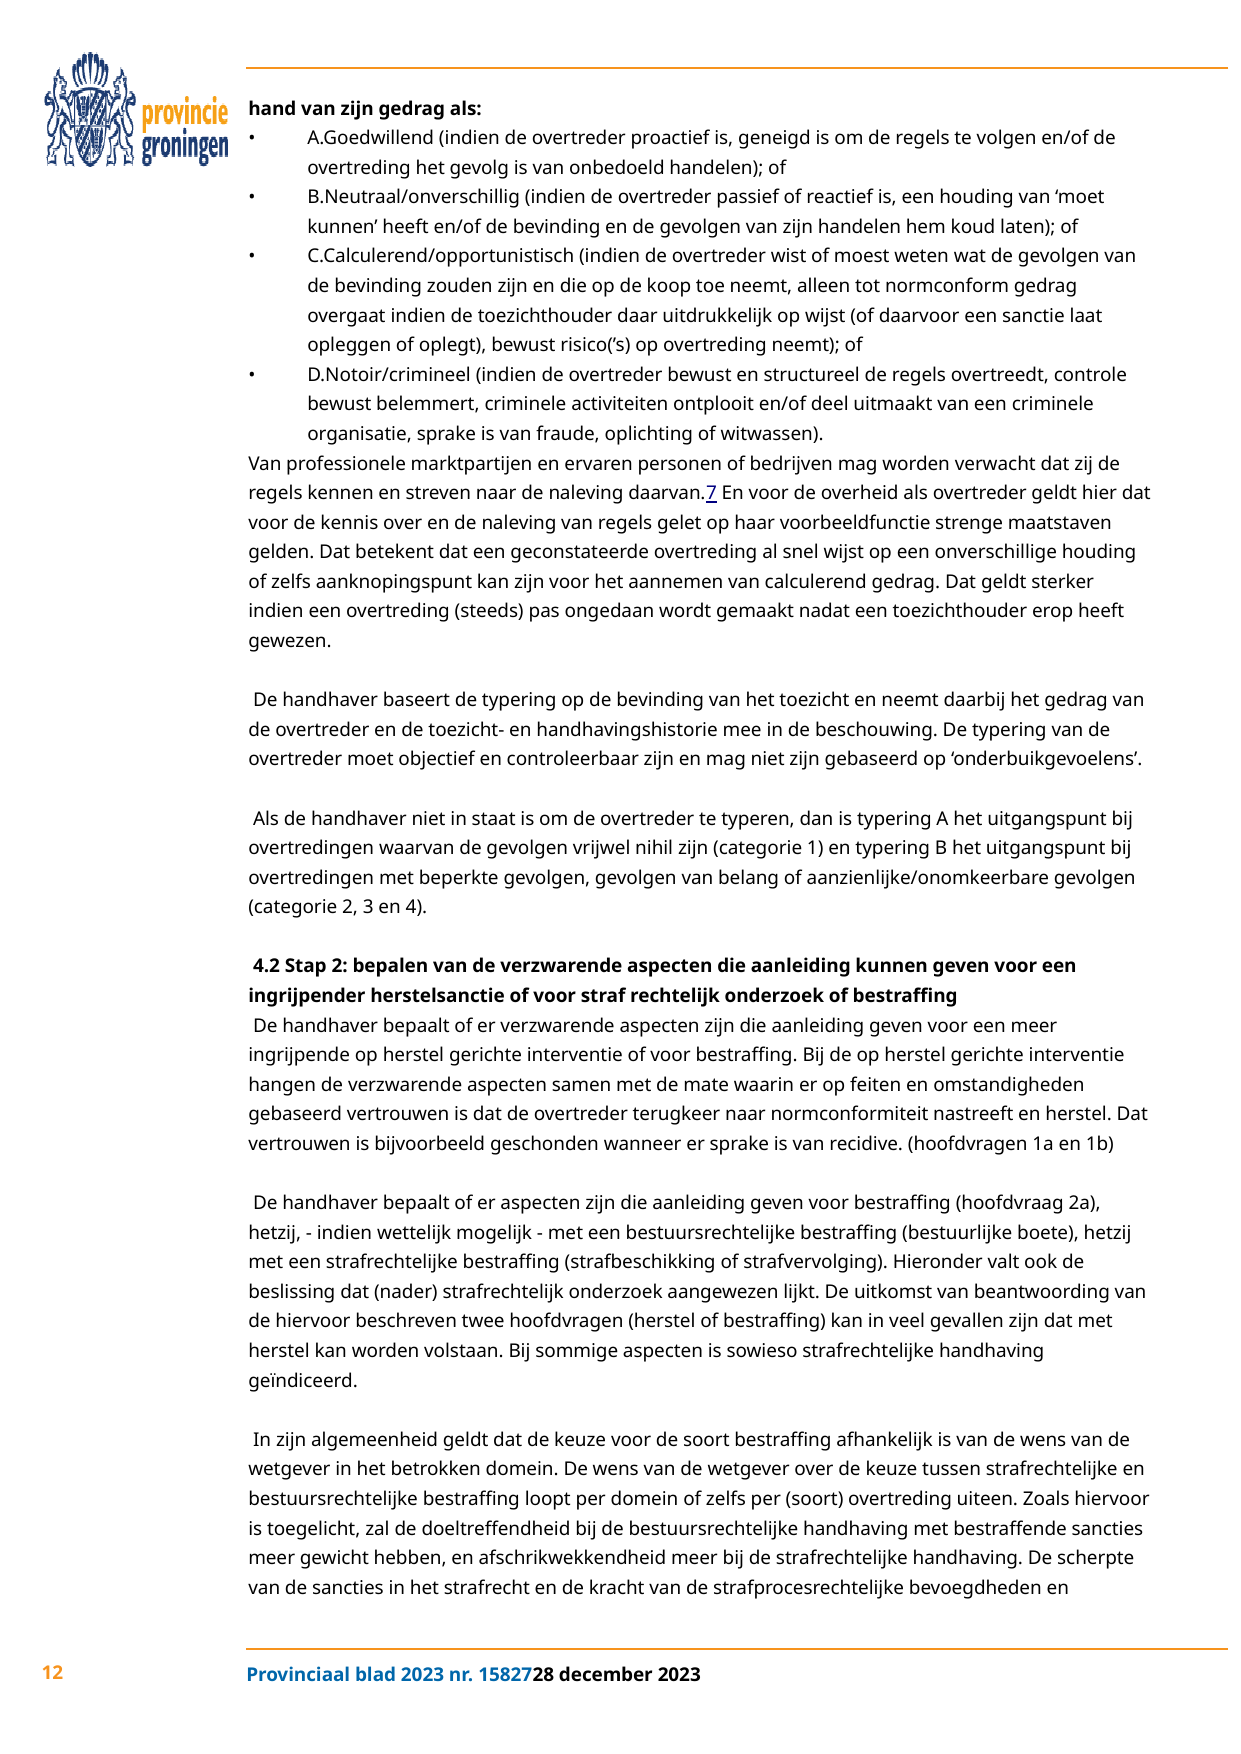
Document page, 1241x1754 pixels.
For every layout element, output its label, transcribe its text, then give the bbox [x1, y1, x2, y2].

text hand van zijn gedrag als: [248, 95, 1152, 121]
text De handhaver bepaalt of er verzwarende aspecten zijn die aanleiding geven voor een meer ingrijpende op herstel gerichte interventie of voor bestraffing. Bij de op herstel gerichte interventie hangen de verzwarende aspecten samen met de mate waarin er op feiten en omstandigheden gebaseerd vertrouwen is dat de overtreder terugkeer naar normconformiteit nastreeft en herstel. Dat vertrouwen is bijvoorbeeld geschonden wanneer er sprake is van recidive. (hoofdvragen 1a en 1b) [248, 1012, 1152, 1156]
text In zijn algemeenheid geldt dat de keuze voor de soort bestraffing afhankelijk is van de wens van de wetgever in het betrokken domein. De wens van de wetgever over de keuze tussen strafrechtelijke en bestuursrechtelijke bestraffing loopt per domein of zelfs per (soort) overtreding uiteen. Zoals hiervoor is toegelicht, zal de doeltreffendheid bij de bestuursrechtelijke handhaving met bestraffende sancties meer gewicht hebben, en afschrikwekkendheid meer bij de strafrechtelijke handhaving. De scherpte van de sancties in het strafrecht en de kracht van de strafprocesrechtelijke bevoegdheden en [248, 1426, 1152, 1600]
text Van professionele marktpartijen en ervaren personen of bedrijven mag worden verwacht dat zij de regels kennen en streven naar de naleving daarvan.7 En voor de overheid als overtreder geldt hier dat voor de kennis over en de naleving van regels gelet op haar voorbeeldfunctie strenge maatstaven gelden. Dat betekent dat een geconstateerde overtreding al snel wijst op een onverschillige houding of zelfs aanknopingspunt kan zijn voor het aannemen van calculerend gedrag. Dat geldt sterker indien een overtreding (steeds) pas ongedaan wordt gemaakt nadat een toezichthouder erop heeft gewezen. [248, 450, 1152, 653]
list B.Neutraal/onverschillig (indien de overtreder passief of reactief is, een houding van ‘moet kunnen’ heeft en/of de bevinding en de gevolgen van zijn handelen hem koud laten); of [248, 183, 1152, 239]
picture [41, 47, 231, 172]
list D.Notoir/crimineel (indien de overtreder bewust en structureel de regels overtreedt, controle bewust belemmert, criminele activiteiten ontplooit en/of deel uitmaakt van een criminele organisatie, sprake is van fraude, oplichting of witwassen). [248, 361, 1152, 446]
text De handhaver baseert de typering op de bevinding van het toezicht en neemt daarbij het gedrag van de overtreder en de toezicht- en handhavingshistorie mee in de beschouwing. De typering van de overtreder moet objectief en controleerbaar zijn en mag niet zijn gebaseerd op ‘onderbuikgevoelens’. [248, 686, 1152, 771]
text 4.2 Stap 2: bepalen van de verzwarende aspecten die aanleiding kunnen geven voor een ingrijpender herstelsanctie of voor straf rechtelijk onderzoek of bestraffing [248, 953, 1152, 1008]
text De handhaver bepaalt of er aspecten zijn die aanleiding geven voor bestraffing (hoofdvraag 2a), hetzij, - indien wettelijk mogelijk - met een bestuursrechtelijke bestraffing (bestuurlijke boete), hetzij met een strafrechtelijke bestraffing (strafbeschikking of strafvervolging). Hieronder valt ook de beslissing dat (nader) strafrechtelijk onderzoek aangewezen lijkt. De uitkomst van beantwoording van de hiervoor beschreven twee hoofdvragen (herstel of bestraffing) kan in veel gevallen zijn dat met herstel kan worden volstaan. Bij sommige aspecten is sowieso strafrechtelijke handhaving geïndiceerd. [248, 1189, 1152, 1393]
list A.Goedwillend (indien de overtreder proactief is, geneigd is om de regels te volgen en/of de overtreding het gevolg is van onbedoeld handelen); of [248, 124, 1152, 180]
list C.Calculerend/opportunistisch (indien de overtreder wist of moest weten wat de gevolgen van de bevinding zouden zijn en die op de koop toe neemt, alleen tot normconform gedrag overgaat indien de toezichthouder daar uitdrukkelijk op wijst (of daarvoor een sanctie laat opleggen of oplegt), bewust risico(’s) op overtreding neemt); of [248, 243, 1152, 357]
text Als de handhaver niet in staat is om de overtreder te typeren, dan is typering A het uitgangspunt bij overtredingen waarvan de gevolgen vrijwel nihil zijn (categorie 1) en typering B het uitgangspunt bij overtredingen met beperkte gevolgen, gevolgen van belang of aanzienlijke/onomkeerbare gevolgen (categorie 2, 3 en 4). [248, 805, 1152, 919]
